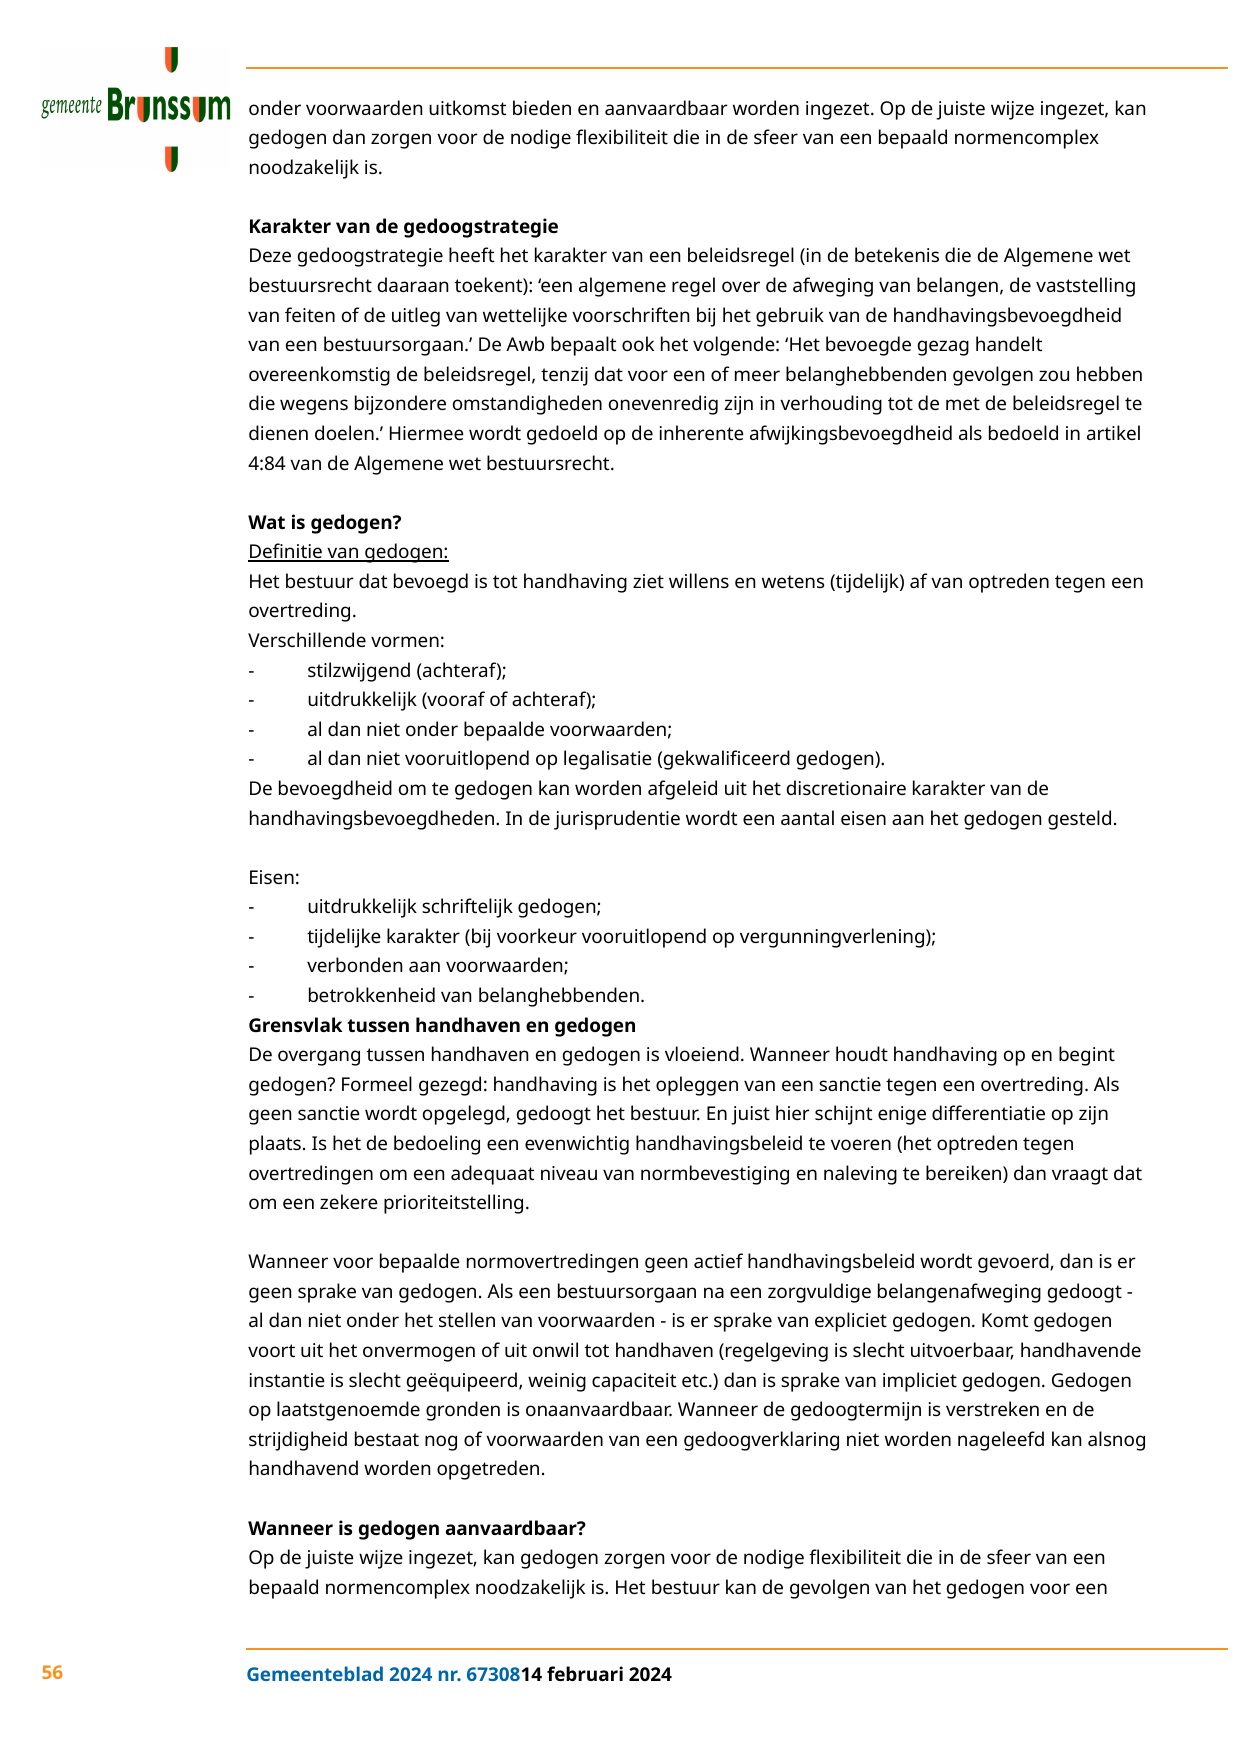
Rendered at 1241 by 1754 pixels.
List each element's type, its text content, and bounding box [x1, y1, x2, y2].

list al dan niet vooruitlopend op legalisatie (gekwalificeerd gedogen). [248, 746, 1152, 771]
text De overgang tussen handhaven en gedogen is vloeiend. Wanneer houdt handhaving op en begint gedogen? Formeel gezegd: handhaving is het opleggen van een sanctie tegen een overtreding. Als geen sanctie wordt opgelegd, gedoogt het bestuur. En juist hier schijnt enige differentiatie op zijn plaats. Is het de bedoeling een evenwichtig handhavingsbeleid te voeren (het optreden tegen overtredingen om een adequaat niveau van normbevestiging en naleving te bereiken) dan vraagt dat om een zekere prioriteitstelling. [248, 1041, 1152, 1215]
list uitdrukkelijk (vooraf of achteraf); [248, 686, 1152, 712]
text Wat is gedogen? [248, 509, 1152, 535]
picture [41, 47, 231, 172]
list al dan niet onder bepaalde voorwaarden; [248, 716, 1152, 742]
text Wanneer is gedogen aanvaardbaar? [248, 1515, 1152, 1541]
list betrokkenheid van belanghebbenden. [248, 982, 1152, 1008]
text Op de juiste wijze ingezet, kan gedogen zorgen voor de nodige flexibiliteit die in de sfeer van een bepaald normencomplex noodzakelijk is. Het bestuur kan de gevolgen van het gedogen voor een [248, 1544, 1152, 1600]
list tijdelijke karakter (bij voorkeur vooruitlopend op vergunningverlening); [248, 923, 1152, 949]
text Karakter van de gedoogstrategie [248, 213, 1152, 239]
text Wanneer voor bepaalde normovertredingen geen actief handhavingsbeleid wordt gevoerd, dan is er geen sprake van gedogen. Als een bestuursorgaan na een zorgvuldige belangenafweging gedoogt - al dan niet onder het stellen van voorwaarden - is er sprake van expliciet gedogen. Komt gedogen voort uit het onvermogen of uit onwil tot handhaven (regelgeving is slecht uitvoerbaar, handhavende instantie is slecht geëquipeerd, weinig capaciteit etc.) dan is sprake van impliciet gedogen. Gedogen op laatstgenoemde gronden is onaanvaardbaar. Wanneer de gedoogtermijn is verstreken en de strijdigheid bestaat nog of voorwaarden van een gedoogverklaring niet worden nageleefd kan alsnog handhavend worden opgetreden. [248, 1248, 1152, 1481]
list stilzwijgend (achteraf); [248, 657, 1152, 683]
text Deze gedoogstrategie heeft het karakter van een beleidsregel (in de betekenis die de Algemene wet bestuursrecht daaraan toekent): ‘een algemene regel over de afweging van belangen, de vaststelling van feiten of de uitleg van wettelijke voorschriften bij het gebruik van de handhavingsbevoegdheid van een bestuursorgaan.’ De Awb bepaalt ook het volgende: ‘Het bevoegde gezag handelt overeenkomstig de beleidsregel, tenzij dat voor een of meer belanghebbenden gevolgen zou hebben die wegens bijzondere omstandigheden onevenredig zijn in verhouding tot de met de beleidsregel te dienen doelen.’ Hiermee wordt gedoeld op de inherente afwijkingsbevoegdheid als bedoeld in artikel 4:84 van de Algemene wet bestuursrecht. [248, 243, 1152, 476]
text Definitie van gedogen: [248, 538, 1152, 564]
text Eisen: [248, 864, 1152, 890]
text Grensvlak tussen handhaven en gedogen [248, 1012, 1152, 1038]
text Het bestuur dat bevoegd is tot handhaving ziet willens en wetens (tijdelijk) af van optreden tegen een overtreding. [248, 568, 1152, 623]
list uitdrukkelijk schriftelijk gedogen; [248, 893, 1152, 919]
text Verschillende vormen: [248, 627, 1152, 653]
text onder voorwaarden uitkomst bieden en aanvaardbaar worden ingezet. Op de juiste wijze ingezet, kan gedogen dan zorgen voor de nodige flexibiliteit die in de sfeer van een bepaald normencomplex noodzakelijk is. [248, 95, 1152, 180]
list verbonden aan voorwaarden; [248, 953, 1152, 978]
text De bevoegdheid om te gedogen kan worden afgeleid uit het discretionaire karakter van de handhavingsbevoegdheden. In de jurisprudentie wordt een aantal eisen aan het gedogen gesteld. [248, 775, 1152, 831]
